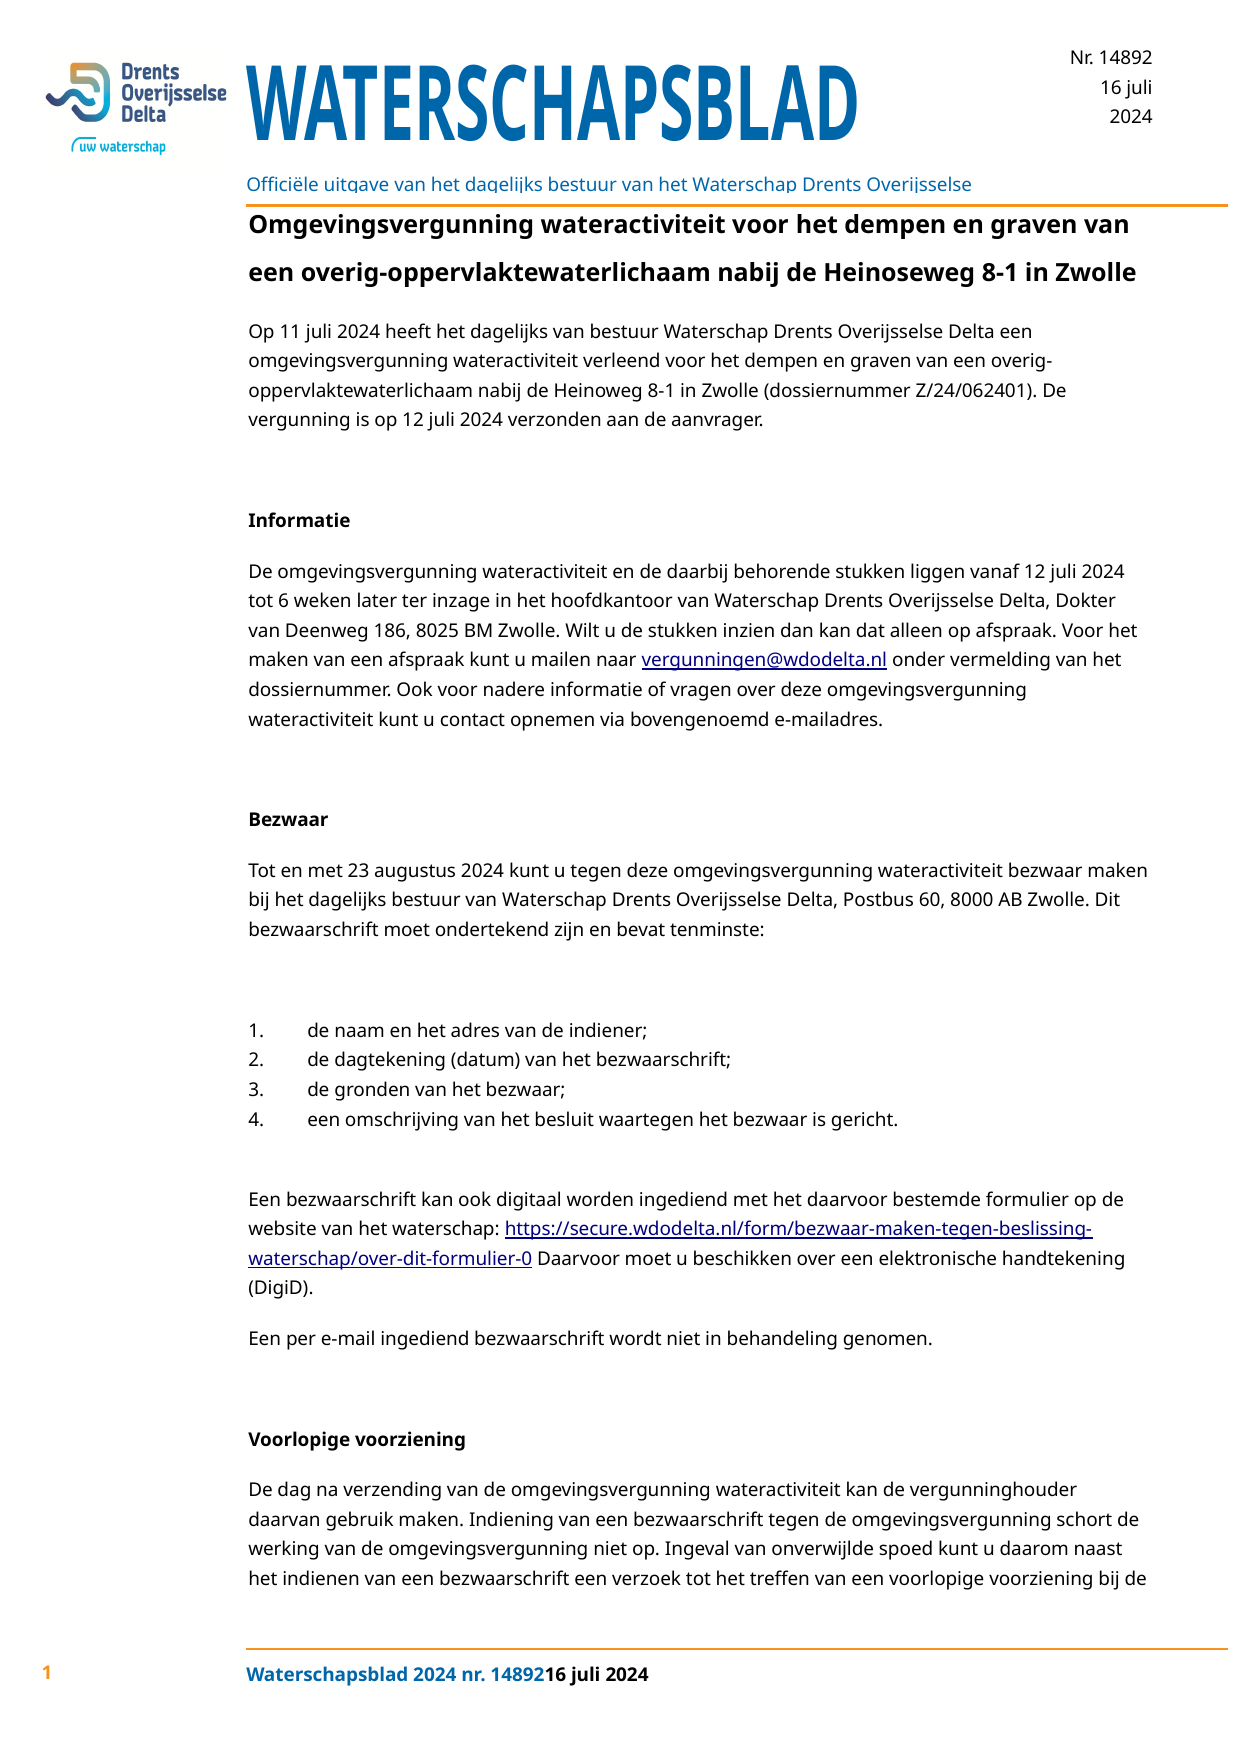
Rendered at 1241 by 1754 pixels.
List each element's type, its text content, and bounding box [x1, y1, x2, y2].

text Op 11 juli 2024 heeft het dagelijks van bestuur Waterschap Drents Overijsselse Delta een omgevingsvergunning wateractiviteit verleend voor het dempen en graven van een overig-oppervlaktewaterlichaam nabij de Heinoweg 8-1 in Zwolle (dossiernummer Z/24/062401). De vergunning is op 12 juli 2024 verzonden aan de aanvrager. [248, 318, 1152, 432]
list een omschrijving van het besluit waartegen het bezwaar is gericht. [248, 1106, 1152, 1132]
list de dagtekening (datum) van het bezwaarschrift; [248, 1047, 1152, 1072]
list de gronden van het bezwaar; [248, 1076, 1152, 1102]
text Omgevingsvergunning wateractiviteit voor het dempen en graven van een overig-oppervlaktewaterlichaam nabij de Heinoseweg 8-1 in Zwolle [248, 207, 1152, 288]
text Voorlopige voorziening [248, 1426, 1152, 1452]
text Bezwaar [248, 807, 1152, 832]
text De omgevingsvergunning wateractiviteit en de daarbij behorende stukken liggen vanaf 12 juli 2024 tot 6 weken later ter inzage in het hoofdkantoor van Waterschap Drents Overijsselse Delta, Dokter van Deenweg 186, 8025 BM Zwolle. Wilt u de stukken inzien dan kan dat alleen op afspraak. Voor het maken van een afspraak kunt u mailen naar vergunningen@wdodelta.nl onder vermelding van het dossiernummer. Ook voor nadere informatie of vragen over deze omgevingsvergunning wateractiviteit kunt u contact opnemen via bovengenoemd e-mailadres. [248, 558, 1152, 732]
text Een per e-mail ingediend bezwaarschrift wordt niet in behandeling genomen. [248, 1325, 1152, 1351]
picture [41, 47, 231, 172]
text Een bezwaarschrift kan ook digitaal worden ingediend met het daarvoor bestemde formulier op de website van het waterschap: https://secure.wdodelta.nl/form/bezwaar-maken-tegen-beslissing-waterschap/over-dit-formulier-0 Daarvoor moet u beschikken over een elektronische handtekening (DigiD). [248, 1186, 1152, 1300]
text De dag na verzending van de omgevingsvergunning wateractiviteit kan de vergunninghouder daarvan gebruik maken. Indiening van een bezwaarschrift tegen de omgevingsvergunning schort de werking van de omgevingsvergunning niet op. Ingeval van onverwijlde spoed kunt u daarom naast het indienen van een bezwaarschrift een verzoek tot het treffen van een voorlopige voorziening bij de [248, 1476, 1152, 1591]
text Informatie [248, 507, 1152, 533]
list de naam en het adres van de indiener; [248, 1017, 1152, 1043]
text Tot en met 23 augustus 2024 kunt u tegen deze omgevingsvergunning wateractiviteit bezwaar maken bij het dagelijks bestuur van Waterschap Drents Overijsselse Delta, Postbus 60, 8000 AB Zwolle. Dit bezwaarschrift moet ondertekend zijn en bevat tenminste: [248, 857, 1152, 942]
